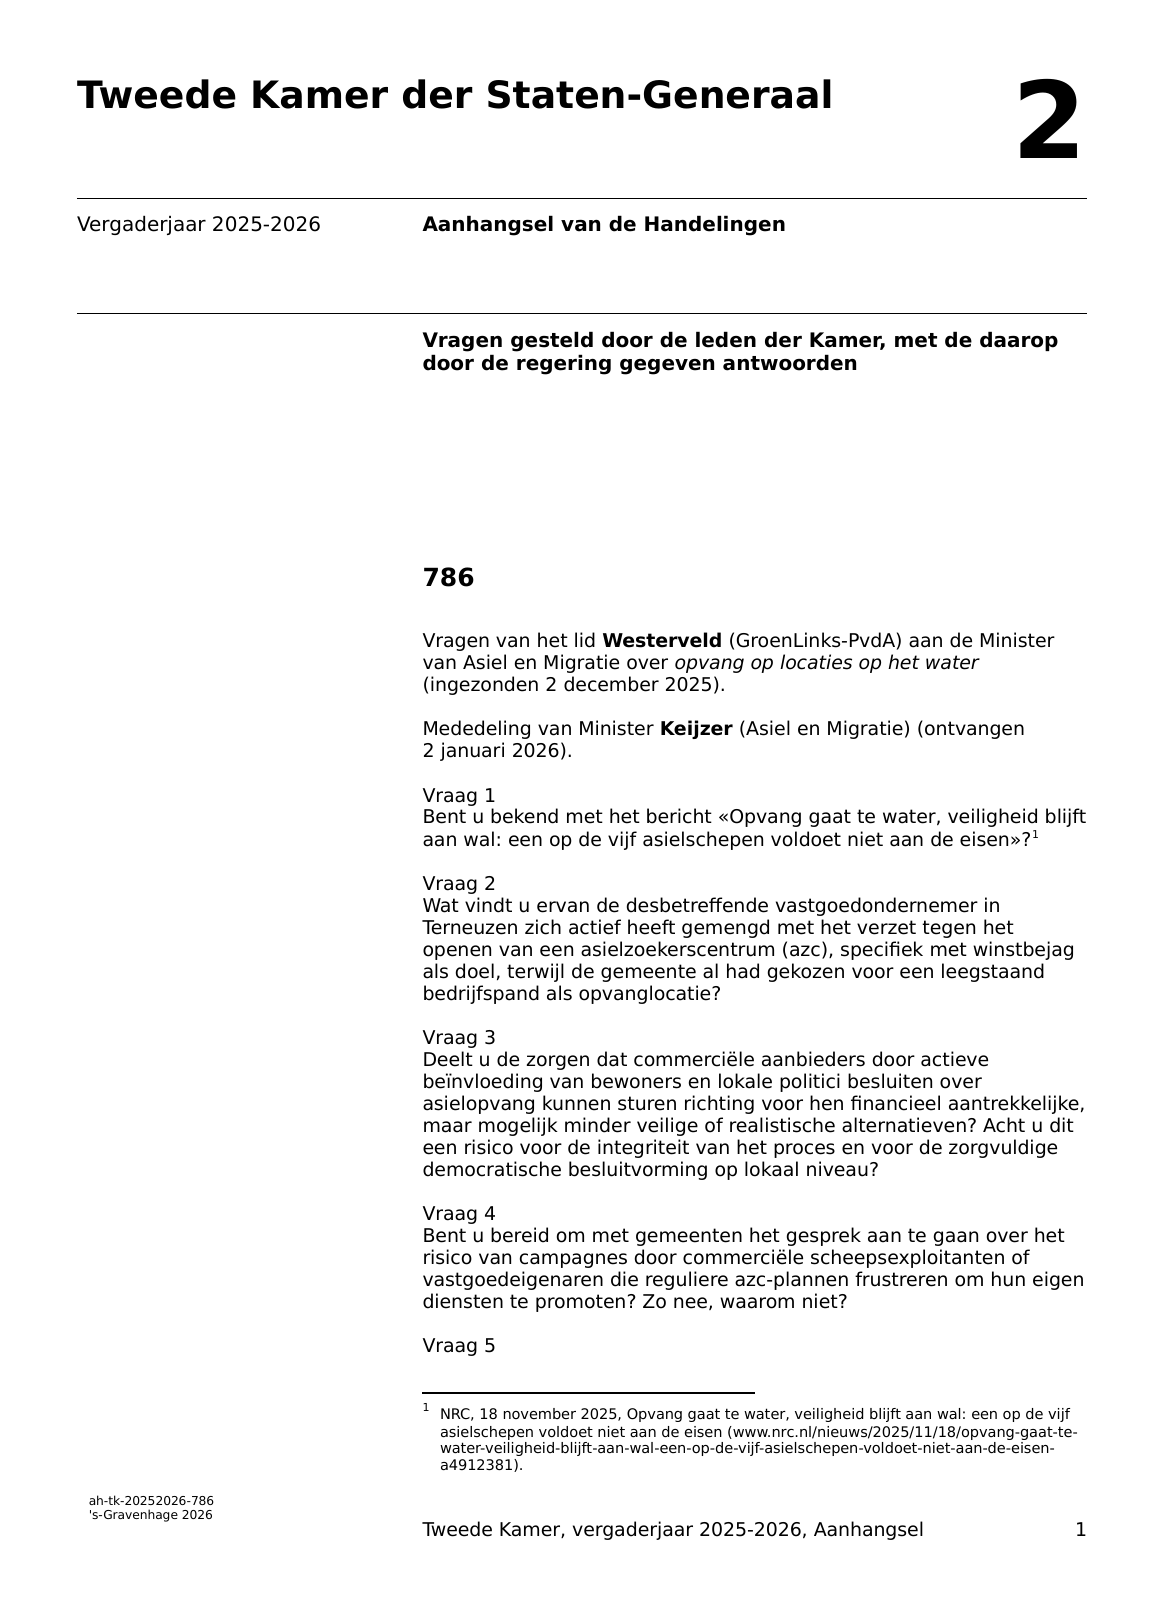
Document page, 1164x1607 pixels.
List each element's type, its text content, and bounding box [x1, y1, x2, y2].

text Vragen van het lid Westerveld (GroenLinks-PvdA) aan de Minister van Asiel en Migratie over opvang op locaties op het water (ingezonden 2 december 2025). [422, 630, 1087, 696]
text ah-tk-20252026-786 [88, 1494, 323, 1508]
table_header Tweede Kamer der Staten-Generaal [77, 59, 886, 198]
text Vraag 2 [422, 873, 1087, 894]
text Vraag 4 [422, 1203, 1087, 1225]
table_header 2 [886, 59, 1087, 198]
table_cell Vergaderjaar 2025-2026 [77, 199, 422, 313]
text Bent u bereid om met gemeenten het gesprek aan te gaan over het risico van campagnes door commerciële scheepsexploitanten of vastgoedeigenaren die reguliere azc-plannen frustreren om hun eigen diensten te promoten? Zo nee, waarom niet? [422, 1225, 1087, 1313]
table_cell Aanhangsel van de Handelingen [422, 199, 1087, 313]
text Deelt u de zorgen dat commerciële aanbieders door actieve beïnvloeding van bewoners en lokale politici besluiten over asielopvang kunnen sturen richting voor hen financieel aantrekkelijke, maar mogelijk minder veilige of realistische alternatieven? Acht u dit een risico voor de integriteit van het proces en voor de zorgvuldige democratische besluitvorming op lokaal niveau? [422, 1049, 1087, 1181]
text 's-Gravenhage 2026 [88, 1508, 323, 1522]
text Vraag 5 [422, 1335, 1087, 1357]
text Vraag 3 [422, 1027, 1087, 1049]
text Mededeling van Minister Keijzer (Asiel en Migratie) (ontvangen 2 januari 2026). [422, 718, 1087, 762]
table_cell [77, 314, 422, 375]
text Vraag 1 [422, 784, 1087, 806]
table_cell Vragen gesteld door de leden der Kamer, met de daarop door de regering gegeven antwoorden [422, 314, 1087, 375]
text Bent u bekend met het bericht «Opvang gaat te water, veiligheid blijft aan wal: een op de vijf asielschepen voldoet niet aan de eisen»? [422, 806, 1087, 850]
text NRC, 18 november 2025, Opvang gaat te water, veiligheid blijft aan wal: een op de vijf asielschepen voldoet niet aan de eisen (www.nrc.nl/nieuws/2025/11/18/opvang-gaat-te-water-veiligheid-blijft-aan-wal-een-op-de-vijf-asielschepen-voldoet-niet-aan-de-eisen-a4912381). [422, 1402, 1087, 1474]
text 786 [422, 563, 1087, 592]
text Wat vindt u ervan de desbetreffende vastgoedondernemer in Terneuzen zich actief heeft gemengd met het verzet tegen het openen van een asielzoekerscentrum (azc), specifiek met winstbejag als doel, terwijl de gemeente al had gekozen voor een leegstaand bedrijfspand als opvanglocatie? [422, 894, 1087, 1004]
